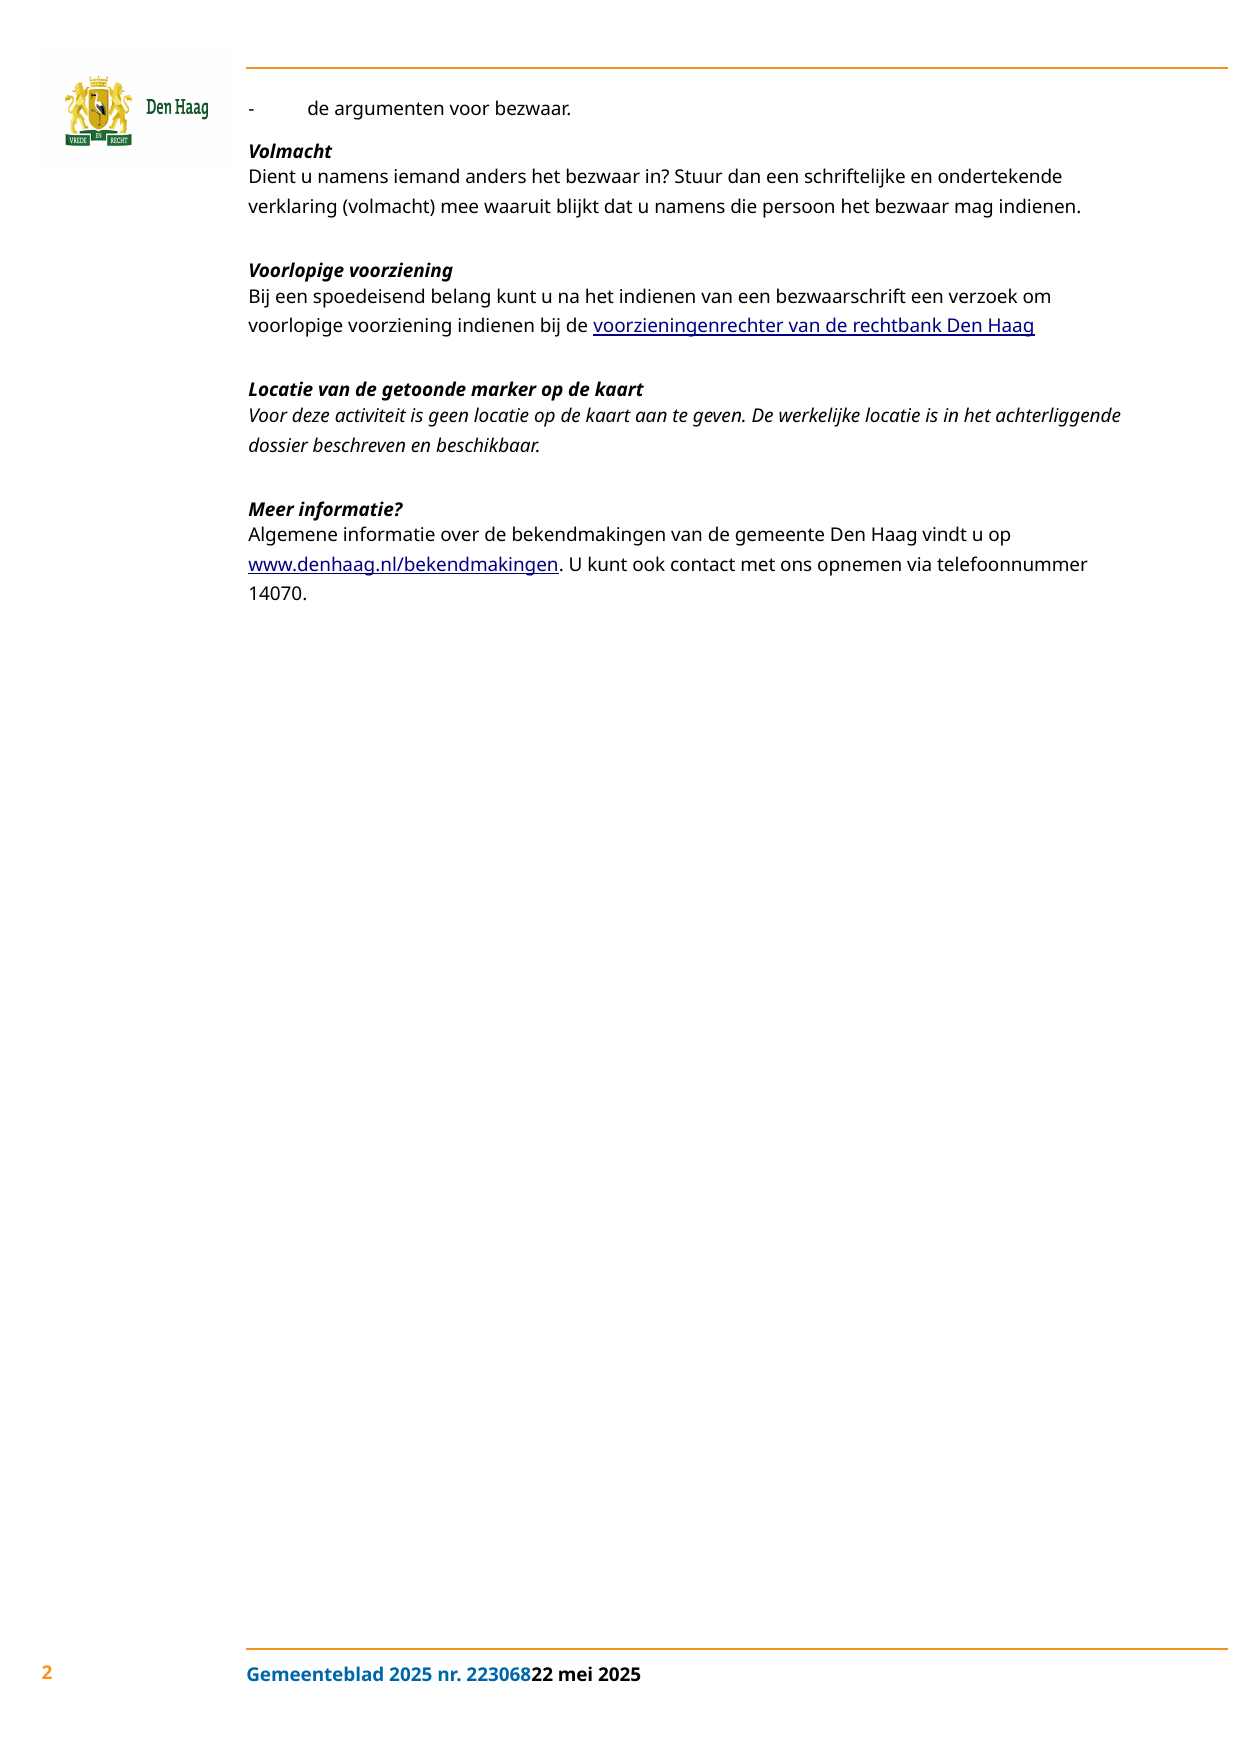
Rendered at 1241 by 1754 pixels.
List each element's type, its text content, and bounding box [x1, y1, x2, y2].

text Locatie van de getoonde marker op de kaart [248, 376, 1152, 402]
text Meer informatie? [248, 496, 1152, 521]
text Volmacht [248, 138, 1152, 164]
picture [41, 47, 231, 172]
text Voorlopige voorziening [248, 257, 1152, 283]
list de argumenten voor bezwaar. [248, 95, 1152, 121]
text Algemene informatie over de bekendmakingen van de gemeente Den Haag vindt u op www.denhaag.nl/bekendmakingen. U kunt ook contact met ons opnemen via telefoonnummer 14070. [248, 521, 1152, 606]
text Voor deze activiteit is geen locatie op de kaart aan te geven. De werkelijke locatie is in het achterliggende dossier beschreven en beschikbaar. [248, 402, 1152, 457]
text Dient u namens iemand anders het bezwaar in? Stuur dan een schriftelijke en ondertekende verklaring (volmacht) mee waaruit blijkt dat u namens die persoon het bezwaar mag indienen. [248, 164, 1152, 219]
text Bij een spoedeisend belang kunt u na het indienen van een bezwaarschrift een verzoek om voorlopige voorziening indienen bij de voorzieningenrechter van de rechtbank Den Haag [248, 283, 1152, 338]
